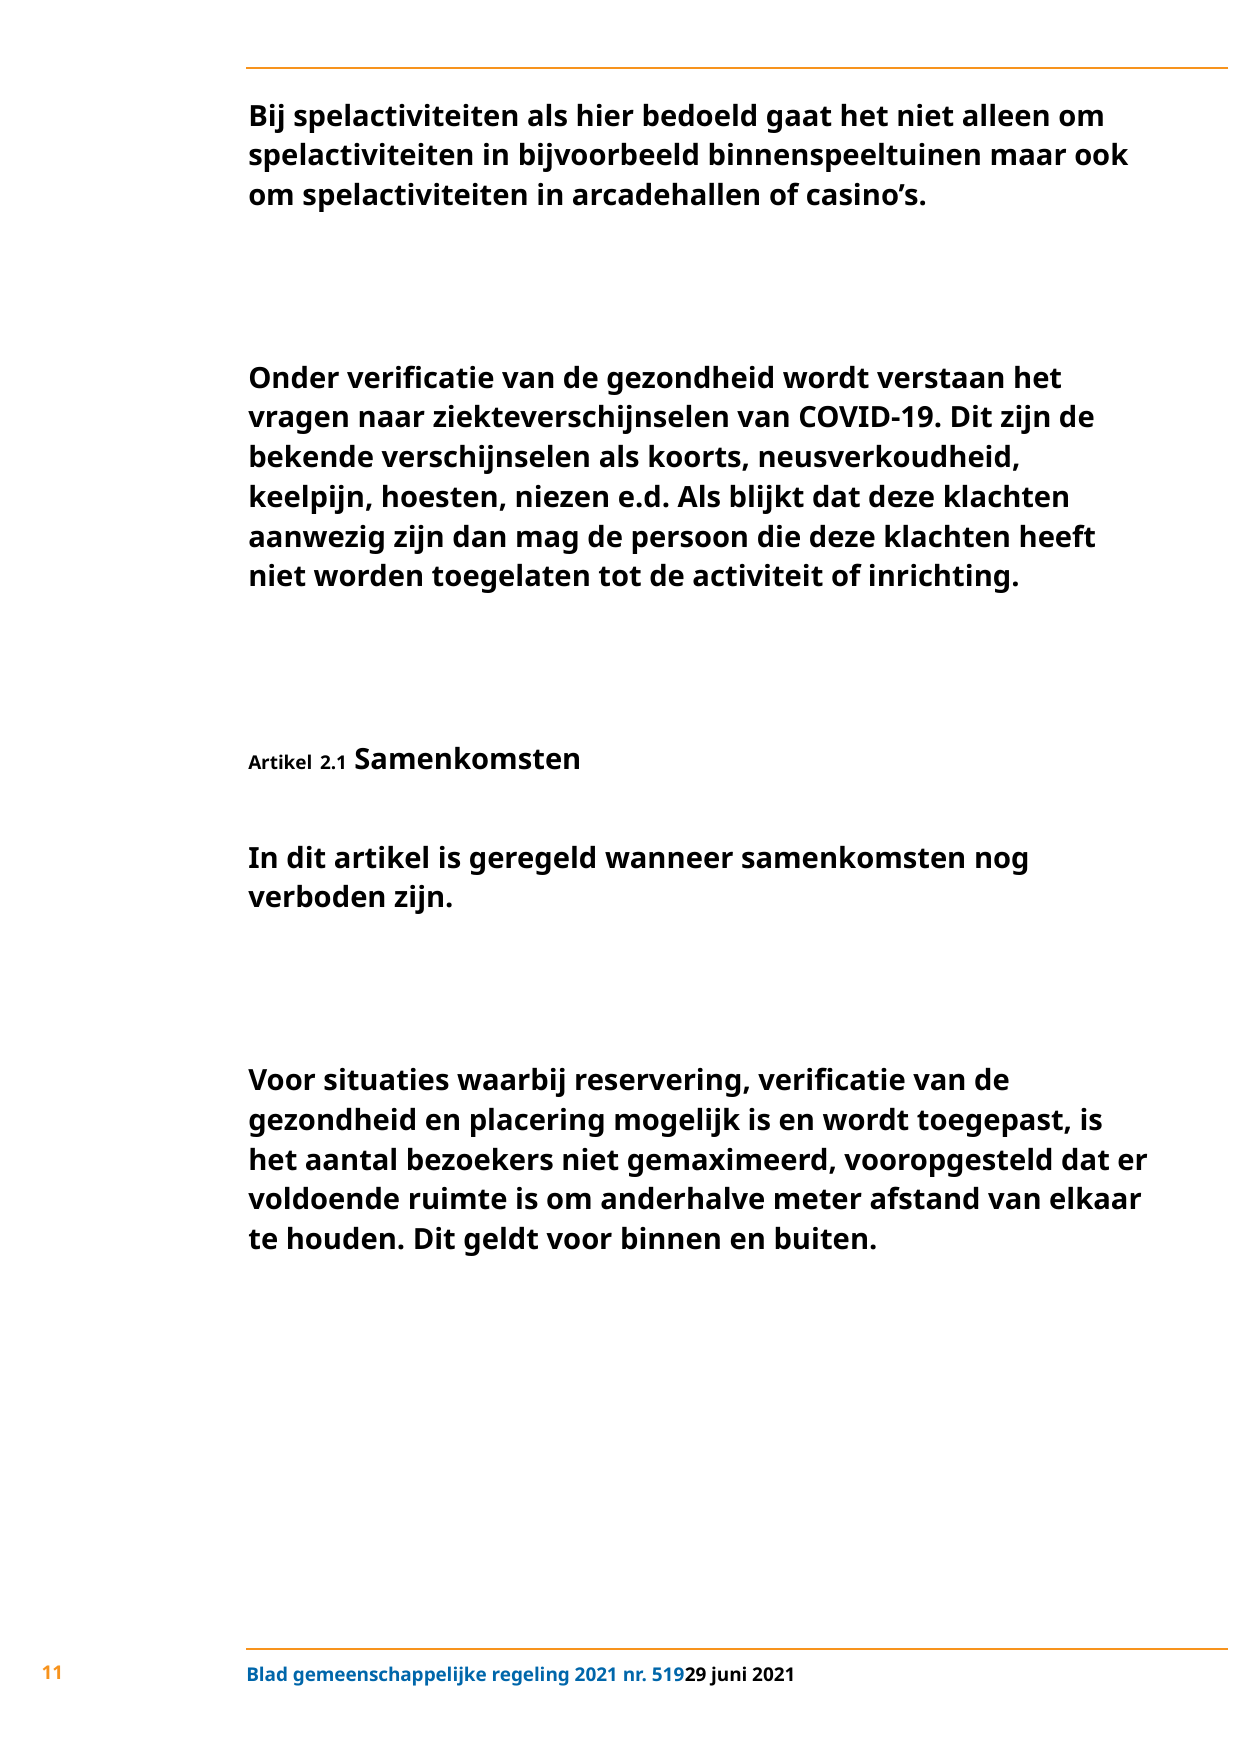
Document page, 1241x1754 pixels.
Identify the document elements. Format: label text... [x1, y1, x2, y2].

text Artikel 2.1 Samenkomsten [248, 738, 1152, 778]
text Bij spelactiviteiten als hier bedoeld gaat het niet alleen om spelactiviteiten in bijvoorbeeld binnenspeeltuinen maar ook om spelactiviteiten in arcadehallen of casino’s. [248, 95, 1152, 214]
picture [41, 47, 231, 172]
text Onder verificatie van de gezondheid wordt verstaan het vragen naar ziekteverschijnselen van COVID-19. Dit zijn de bekende verschijnselen als koorts, neusverkoudheid, keelpijn, hoesten, niezen e.d. Als blijkt dat deze klachten aanwezig zijn dan mag de persoon die deze klachten heeft niet worden toegelaten tot de activiteit of inrichting. [248, 357, 1152, 595]
text In dit artikel is geregeld wanneer samenkomsten nog verboden zijn. [248, 837, 1152, 916]
text Voor situaties waarbij reservering, verificatie van de gezondheid en placering mogelijk is en wordt toegepast, is het aantal bezoekers niet gemaximeerd, vooropgesteld dat er voldoende ruimte is om anderhalve meter afstand van elkaar te houden. Dit geldt voor binnen en buiten. [248, 1059, 1152, 1258]
